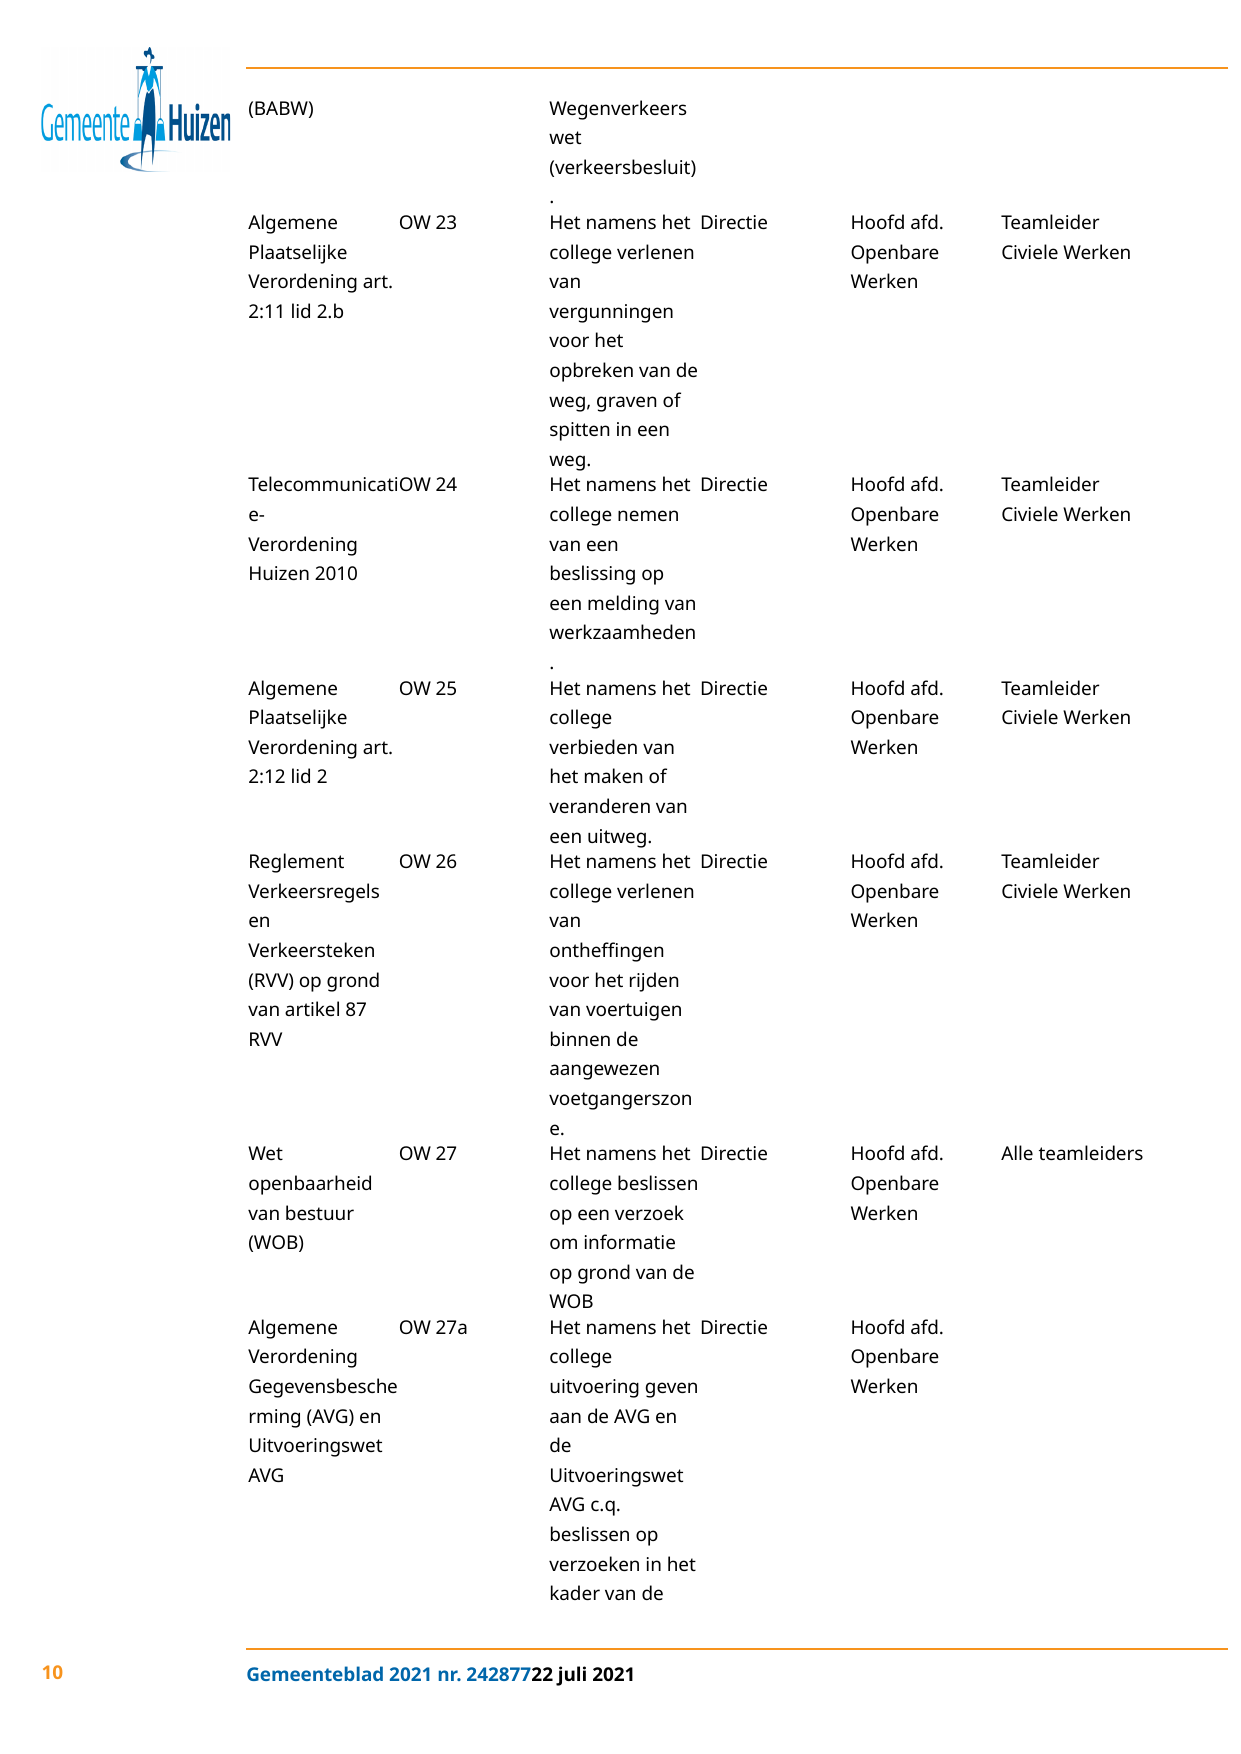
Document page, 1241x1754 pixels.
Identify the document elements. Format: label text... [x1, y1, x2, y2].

table_cell Directie [700, 1141, 850, 1314]
table_cell [700, 95, 850, 209]
table_cell Hoofd afd. Openbare Werken [850, 675, 1001, 848]
table_cell Directie [700, 849, 850, 1141]
table_cell OW 26 [399, 849, 549, 1141]
table_cell Teamleider Civiele Werken [1001, 209, 1152, 472]
table_cell Het namens het college nemen van een beslissing op een melding van werkzaamheden. [549, 472, 700, 675]
table_cell [1001, 95, 1152, 209]
table_cell Directie [700, 1314, 850, 1606]
table_cell (BABW) [248, 95, 398, 209]
table_cell Hoofd afd. Openbare Werken [850, 1141, 1001, 1314]
table_cell Teamleider Civiele Werken [1001, 472, 1152, 675]
table_cell Teamleider Civiele Werken [1001, 675, 1152, 848]
table_cell Directie [700, 209, 850, 472]
table_cell OW 27 [399, 1141, 549, 1314]
table_cell Het namens het college uitvoering geven aan de AVG en de Uitvoeringswet AVG c.q. beslissen op verzoeken in het kader van de [549, 1314, 700, 1606]
table_cell OW 27a [399, 1314, 549, 1606]
table_cell Directie [700, 675, 850, 848]
table_cell Het namens het college verbieden van het maken of veranderen van een uitweg. [549, 675, 700, 848]
table_cell [1001, 1314, 1152, 1606]
table_cell Hoofd afd. Openbare Werken [850, 1314, 1001, 1606]
table_cell Algemene Plaatselijke Verordening art. 2:11 lid 2.b [248, 209, 398, 472]
table_cell Telecommunicatie- Verordening Huizen 2010 [248, 472, 398, 675]
table_cell Het namens het college beslissen op een verzoek om informatie op grond van de WOB [549, 1141, 700, 1314]
table_cell Reglement Verkeersregels en Verkeersteken (RVV) op grond van artikel 87 RVV [248, 849, 398, 1141]
table_cell OW 25 [399, 675, 549, 848]
table_cell [399, 95, 549, 209]
table_cell Algemene Plaatselijke Verordening art. 2:12 lid 2 [248, 675, 398, 848]
table_cell Teamleider Civiele Werken [1001, 849, 1152, 1141]
table_cell Alle teamleiders [1001, 1141, 1152, 1314]
table_cell Het namens het college verlenen van ontheffingen voor het rijden van voertuigen binnen de aangewezen voetgangerszone. [549, 849, 700, 1141]
table_cell Hoofd afd. Openbare Werken [850, 472, 1001, 675]
table_cell Wet openbaarheid van bestuur (WOB) [248, 1141, 398, 1314]
table_cell OW 23 [399, 209, 549, 472]
table_cell Het namens het college verlenen van vergunningen voor het opbreken van de weg, graven of spitten in een weg. [549, 209, 700, 472]
table_cell Algemene Verordening Gegevensbescherming (AVG) en Uitvoeringswet AVG [248, 1314, 398, 1606]
table_cell Hoofd afd. Openbare Werken [850, 209, 1001, 472]
table_cell OW 24 [399, 472, 549, 675]
table_cell Hoofd afd. Openbare Werken [850, 849, 1001, 1141]
table_cell Wegenverkeerswet (verkeersbesluit). [549, 95, 700, 209]
table_cell [850, 95, 1001, 209]
picture [41, 47, 231, 172]
table_cell Directie [700, 472, 850, 675]
